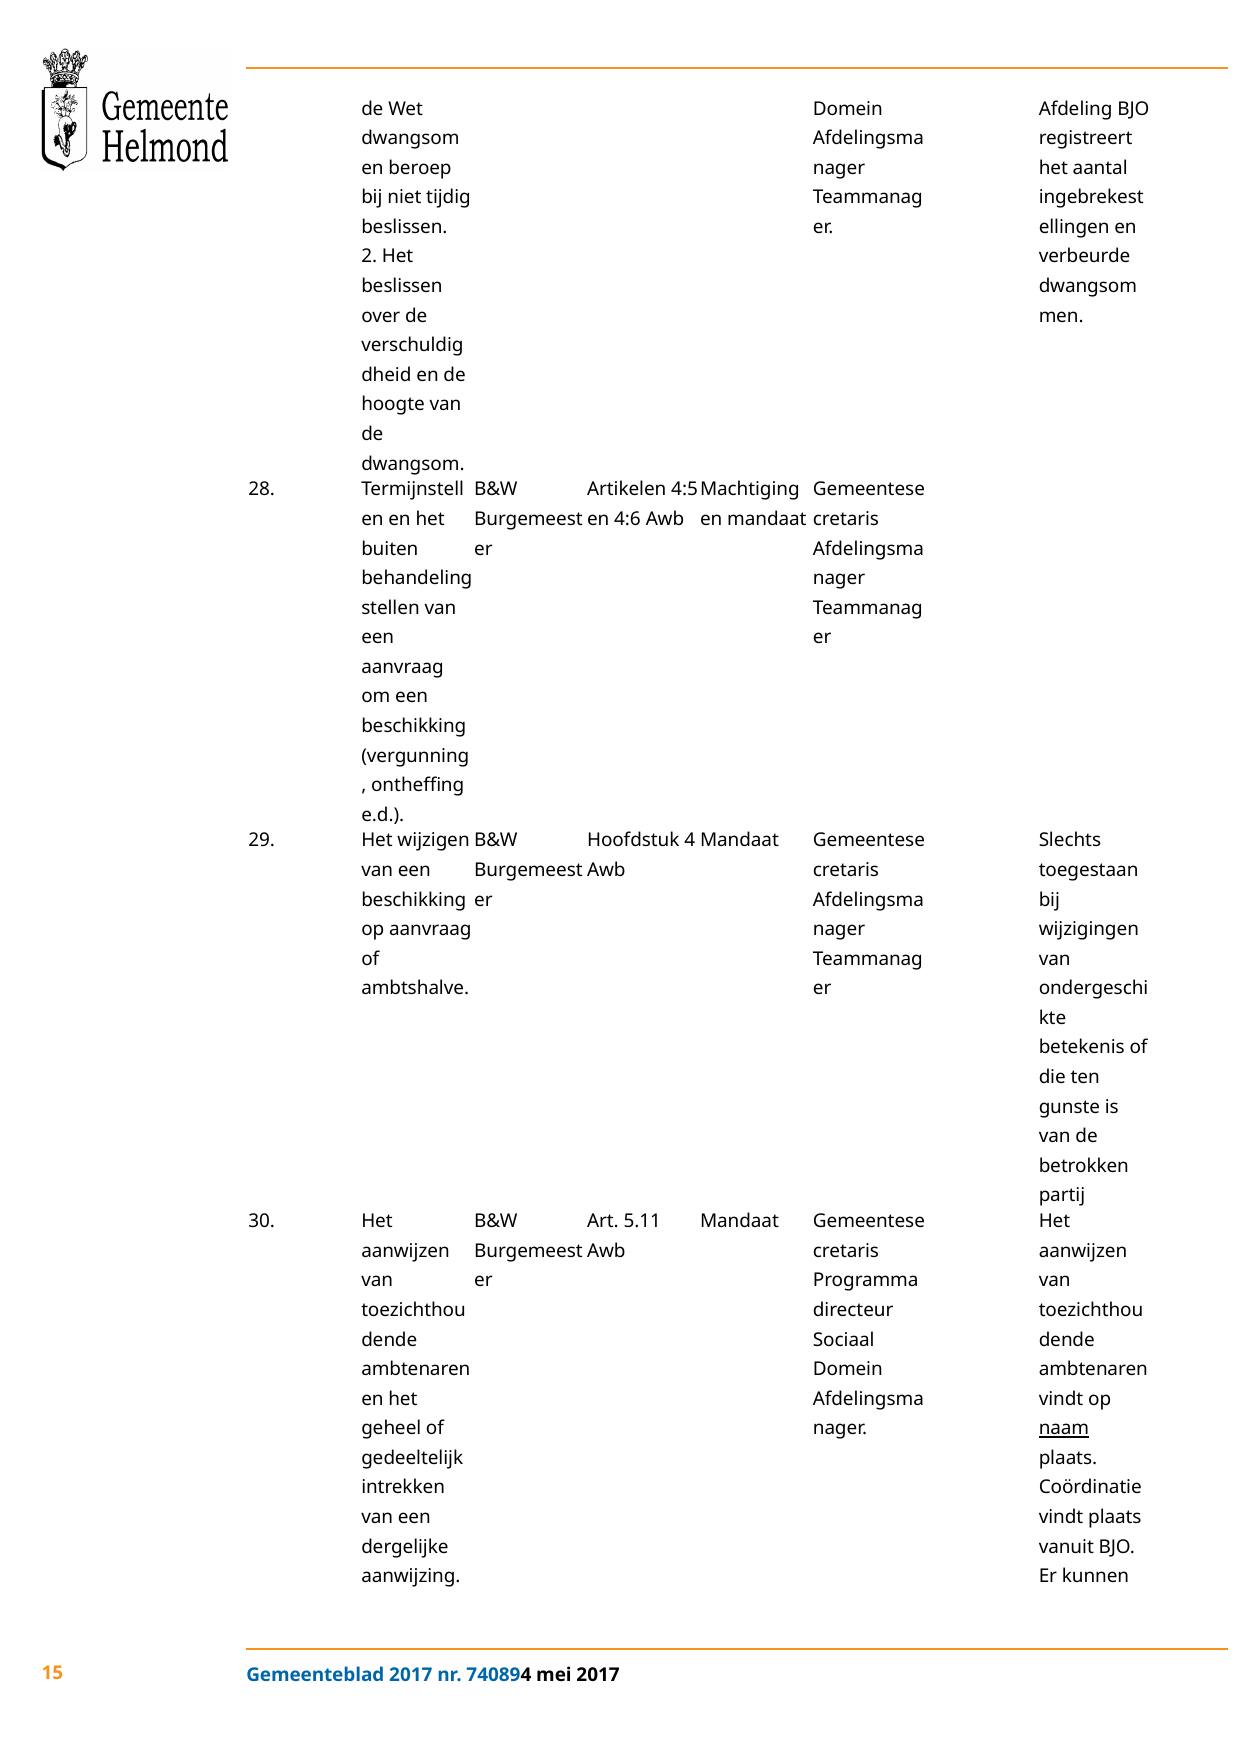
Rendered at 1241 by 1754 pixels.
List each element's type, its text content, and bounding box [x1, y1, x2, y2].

table_cell [700, 95, 813, 476]
table_cell 30. [248, 1208, 361, 1588]
table_cell 29. [248, 827, 361, 1207]
table_cell B&W Burgemeester [474, 1208, 587, 1588]
table_cell [587, 95, 700, 476]
table_cell Domein Afdelingsmanager Teammanager. [813, 95, 926, 476]
table_cell [926, 476, 1038, 827]
table_cell B&W Burgemeester [474, 827, 587, 1207]
table_cell Gemeentesecretaris Afdelingsmanager Teammanager [813, 476, 926, 827]
table_cell Het aanwijzen van toezichthoudende ambtenaren vindt op naam plaats. Coördinatie vindt plaats vanuit BJO. Er kunnen [1039, 1208, 1152, 1588]
table_cell [474, 95, 587, 476]
table_cell [926, 827, 1038, 1207]
picture [41, 47, 231, 172]
table_cell Afdeling BJO registreert het aantal ingebrekestellingen en verbeurde dwangsommen. [1039, 95, 1152, 476]
table_cell Machtiging en mandaat [700, 476, 813, 827]
table_cell Mandaat [700, 1208, 813, 1588]
table_cell [926, 95, 1038, 476]
table_cell Het aanwijzen van toezichthoudende ambtenaren en het geheel of gedeeltelijk intrekken van een dergelijke aanwijzing. [361, 1208, 474, 1588]
table_cell B&W Burgemeester [474, 476, 587, 827]
table_cell Termijnstellen en het buiten behandeling stellen van een aanvraag om een beschikking (vergunning, ontheffing e.d.). [361, 476, 474, 827]
table_cell Slechts toegestaan bij wijzigingen van ondergeschikte betekenis of die ten gunste is van de betrokken partij [1039, 827, 1152, 1207]
table_cell [248, 95, 361, 476]
table_cell [926, 1208, 1038, 1588]
table_cell 28. [248, 476, 361, 827]
table_cell Mandaat [700, 827, 813, 1207]
table_cell Gemeentesecretaris Afdelingsmanager Teammanager [813, 827, 926, 1207]
table_cell Gemeentesecretaris Programmadirecteur Sociaal Domein Afdelingsmanager. [813, 1208, 926, 1588]
table_cell Hoofdstuk 4 Awb [587, 827, 700, 1207]
table_cell de Wet dwangsom en beroep bij niet tijdig beslissen. 2. Het beslissen over de verschuldigdheid en de hoogte van de dwangsom. [361, 95, 474, 476]
table_cell Het wijzigen van een beschikking op aanvraag of ambtshalve. [361, 827, 474, 1207]
table_cell [1039, 476, 1152, 827]
table_cell Art. 5.11 Awb [587, 1208, 700, 1588]
table_cell Artikelen 4:5 en 4:6 Awb [587, 476, 700, 827]
